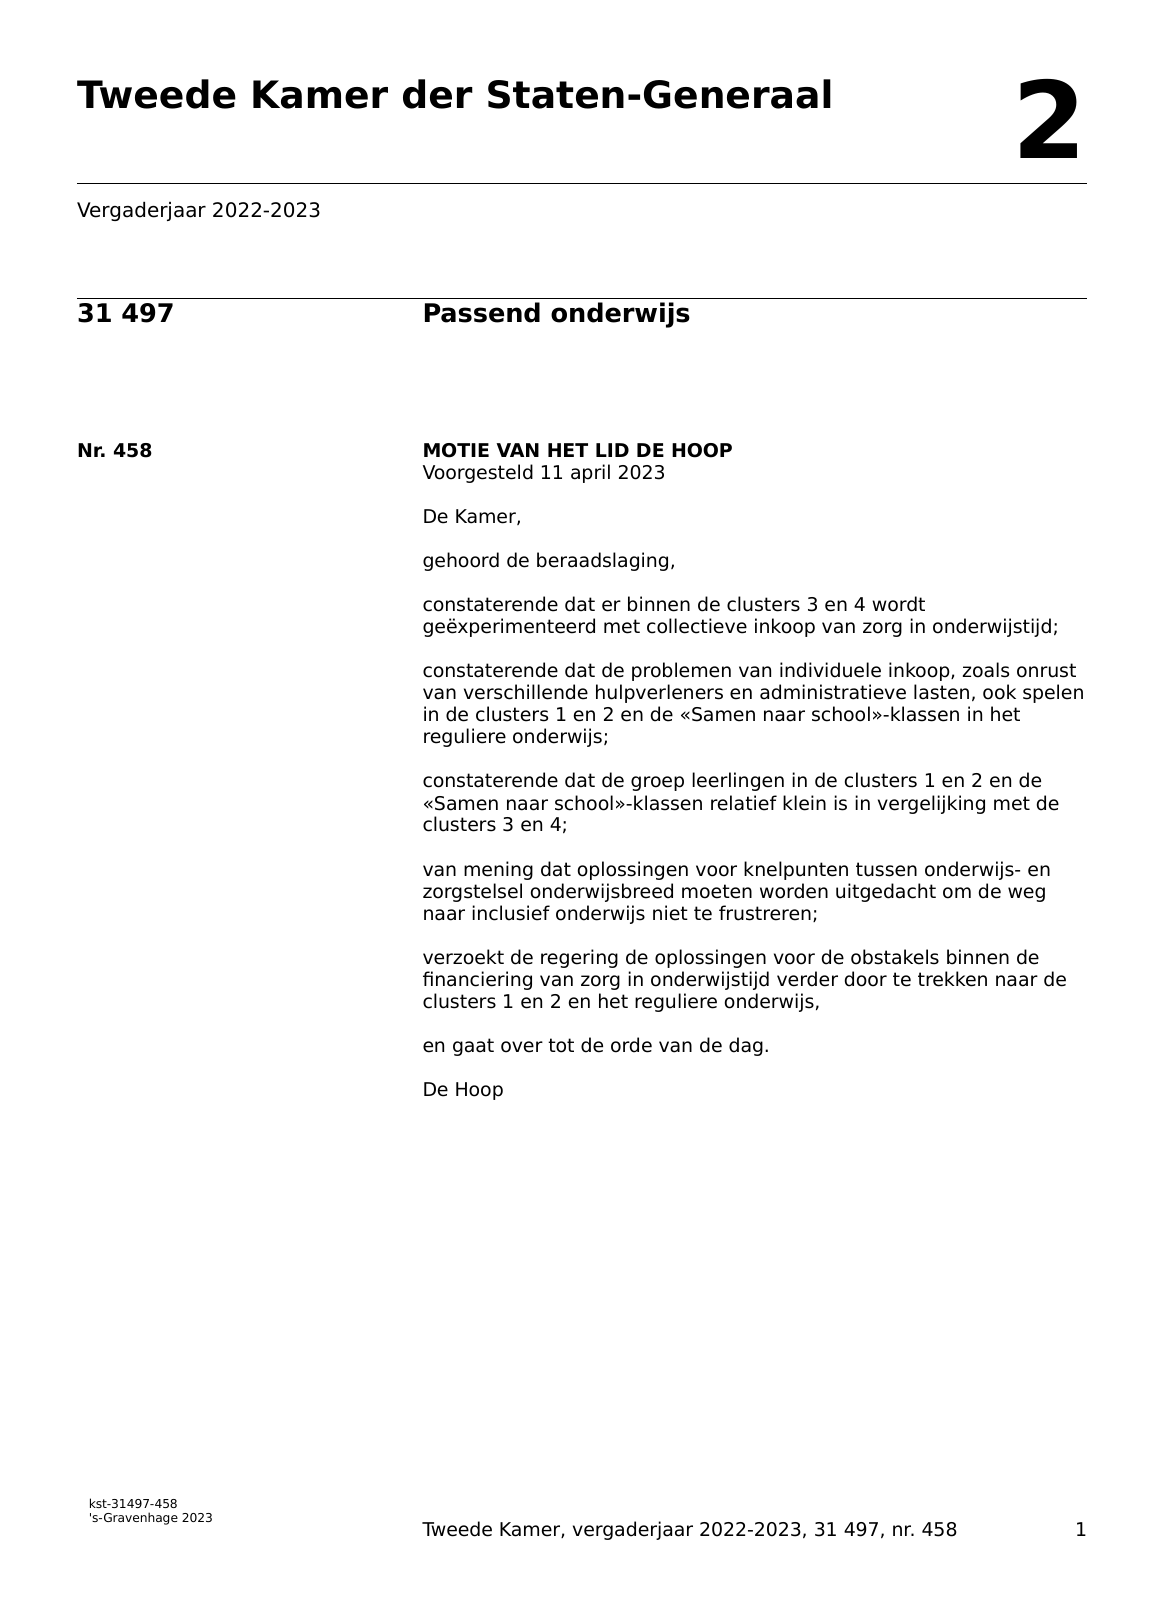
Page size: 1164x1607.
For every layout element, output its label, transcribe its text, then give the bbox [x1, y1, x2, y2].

text kst-31497-458 [88, 1497, 323, 1511]
table_header 2 [886, 59, 1087, 183]
text van mening dat oplossingen voor knelpunten tussen onderwijs- en zorgstelsel onderwijsbreed moeten worden uitgedacht om de weg naar inclusief onderwijs niet te frustreren; [422, 858, 1087, 924]
text Voorgesteld 11 april 2023 [422, 462, 1087, 484]
text De Kamer, [422, 506, 1087, 528]
text verzoekt de regering de oplossingen voor de obstakels binnen de financiering van zorg in onderwijstijd verder door te trekken naar de clusters 1 en 2 en het reguliere onderwijs, [422, 947, 1087, 1013]
text De Hoop [422, 1079, 1087, 1101]
table_cell Vergaderjaar 2022-2023 [77, 184, 1087, 298]
text en gaat over tot de orde van de dag. [422, 1035, 1087, 1057]
subtitle Nr. 458 MOTIE VAN HET LID DE HOOP [77, 440, 1087, 462]
table_header Tweede Kamer der Staten-Generaal [77, 59, 886, 183]
text gehoord de beraadslaging, [422, 550, 1087, 572]
text constaterende dat de groep leerlingen in de clusters 1 en 2 en de «Samen naar school»-klassen relatief klein is in vergelijking met de clusters 3 en 4; [422, 770, 1087, 836]
text constaterende dat de problemen van individuele inkoop, zoals onrust van verschillende hulpverleners en administratieve lasten, ook spelen in de clusters 1 en 2 en de «Samen naar school»-klassen in het reguliere onderwijs; [422, 660, 1087, 748]
text constaterende dat er binnen de clusters 3 en 4 wordt geëxperimenteerd met collectieve inkoop van zorg in onderwijstijd; [422, 594, 1087, 638]
text 's-Gravenhage 2023 [88, 1511, 323, 1525]
subtitle 31 497 Passend onderwijs [77, 299, 1087, 329]
